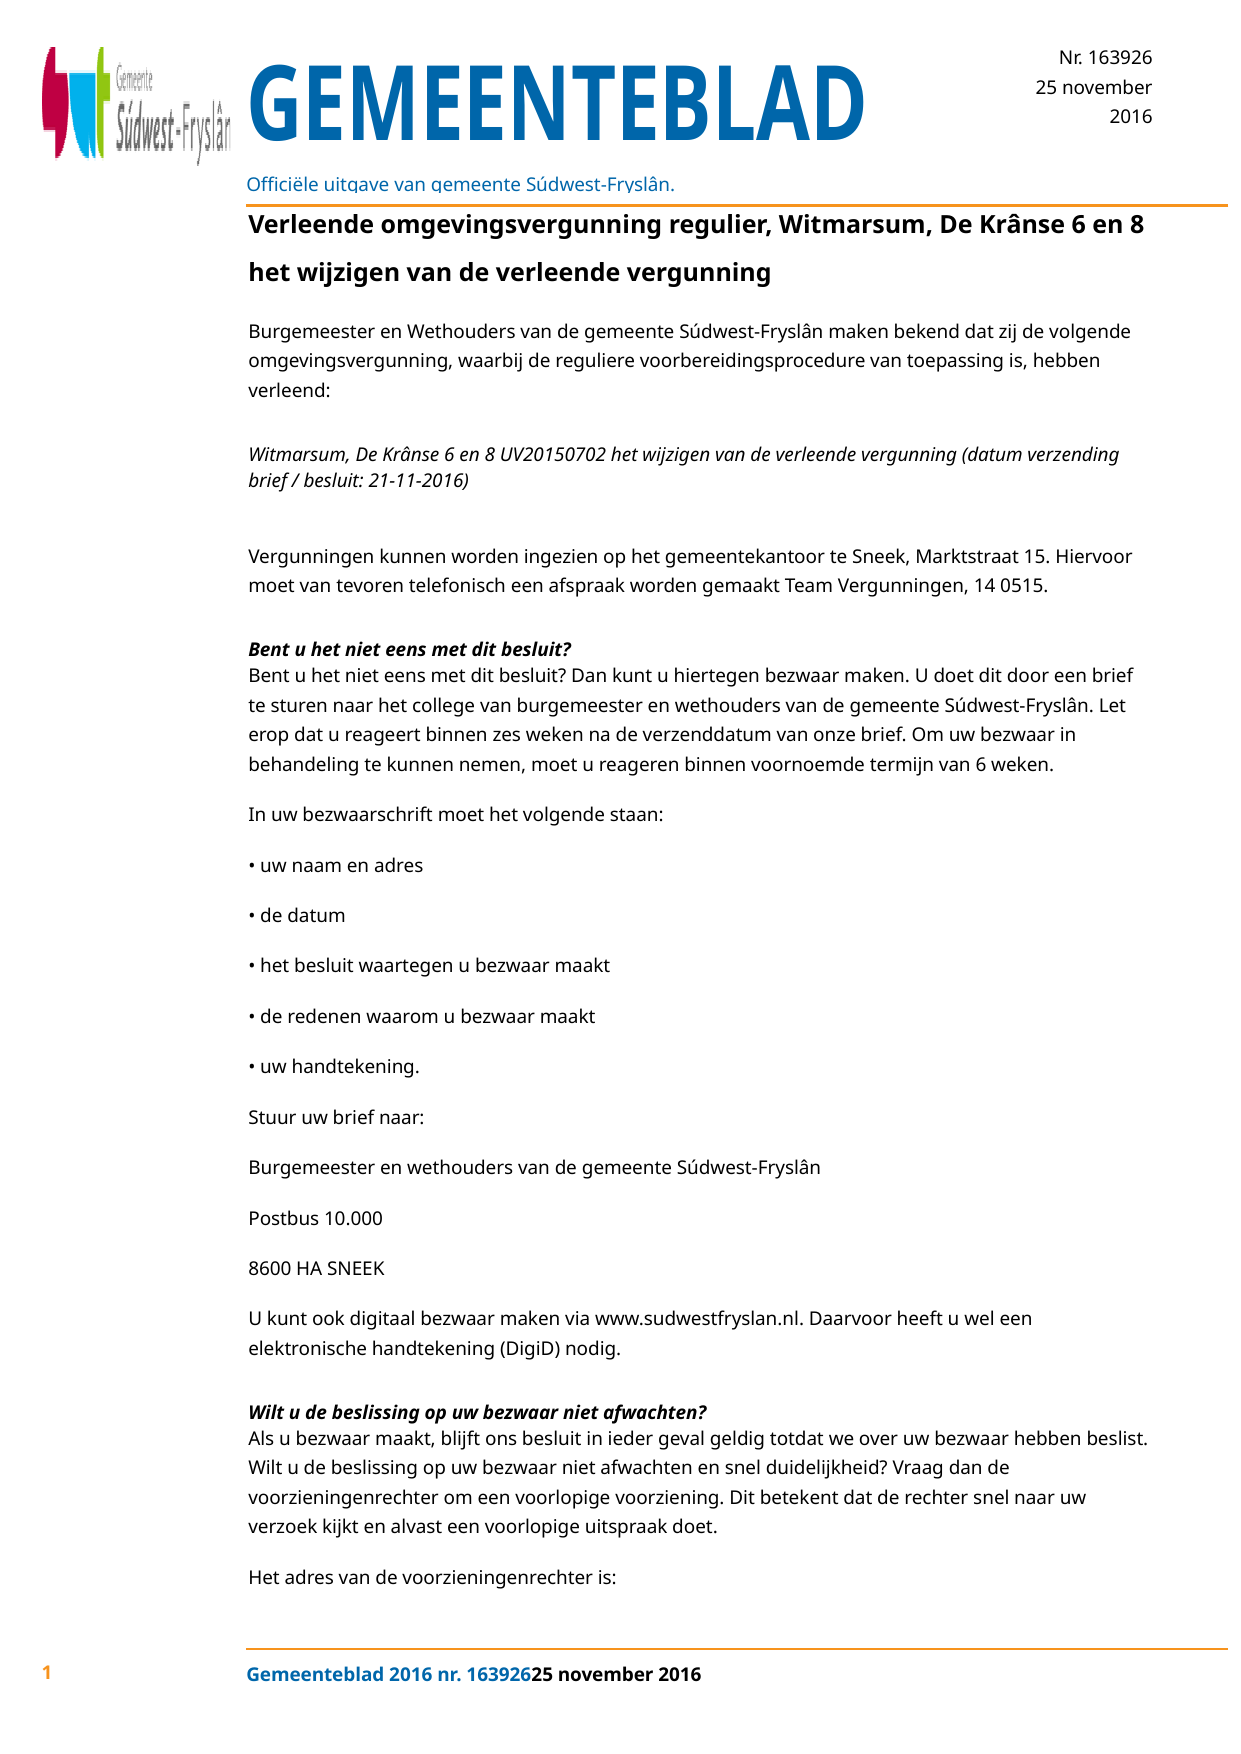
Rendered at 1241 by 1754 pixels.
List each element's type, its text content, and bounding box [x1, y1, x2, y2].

text • uw handtekening. [248, 1053, 1152, 1079]
text Bent u het niet eens met dit besluit? Dan kunt u hiertegen bezwaar maken. U doet dit door een brief te sturen naar het college van burgemeester en wethouders van de gemeente Súdwest-Fryslân. Let erop dat u reageert binnen zes weken na de verzenddatum van onze brief. Om uw bezwaar in behandeling te kunnen nemen, moet u reageren binnen voornoemde termijn van 6 weken. [248, 662, 1152, 777]
text Het adres van de voorzieningenrechter is: [248, 1564, 1152, 1590]
text Als u bezwaar maakt, blijft ons besluit in ieder geval geldig totdat we over uw bezwaar hebben beslist. Wilt u de beslissing op uw bezwaar niet afwachten en snel duidelijkheid? Vraag dan de voorzieningenrechter om een voorlopige voorziening. Dit betekent dat de rechter snel naar uw verzoek kijkt en alvast een voorlopige uitspraak doet. [248, 1425, 1152, 1539]
text • uw naam en adres [248, 852, 1152, 877]
text Stuur uw brief naar: [248, 1104, 1152, 1129]
text Wilt u de beslissing op uw bezwaar niet afwachten? [248, 1399, 1152, 1425]
text Postbus 10.000 [248, 1205, 1152, 1230]
text In uw bezwaarschrift moet het volgende staan: [248, 801, 1152, 827]
text Bent u het niet eens met dit besluit? [248, 636, 1152, 662]
text Verleende omgevingsvergunning regulier, Witmarsum, De Krânse 6 en 8 het wijzigen van de verleende vergunning [248, 207, 1152, 288]
picture [41, 47, 231, 172]
text Burgemeester en wethouders van de gemeente Súdwest-Fryslân [248, 1154, 1152, 1180]
text • het besluit waartegen u bezwaar maakt [248, 953, 1152, 978]
text • de redenen waarom u bezwaar maakt [248, 1003, 1152, 1029]
text U kunt ook digitaal bezwaar maken via www.sudwestfryslan.nl. Daarvoor heeft u wel een elektronische handtekening (DigiD) nodig. [248, 1306, 1152, 1361]
text Vergunningen kunnen worden ingezien op het gemeentekantoor te Sneek, Marktstraat 15. Hiervoor moet van tevoren telefonisch een afspraak worden gemaakt Team Vergunningen, 14 0515. [248, 543, 1152, 598]
text Burgemeester en Wethouders van de gemeente Súdwest-Fryslân maken bekend dat zij de volgende omgevingsvergunning, waarbij de reguliere voorbereidingsprocedure van toepassing is, hebben verleend: [248, 318, 1152, 403]
text 8600 HA SNEEK [248, 1255, 1152, 1281]
text • de datum [248, 902, 1152, 928]
text Witmarsum, De Krânse 6 en 8 UV20150702 het wijzigen van de verleende vergunning (datum verzending brief / besluit: 21-11-2016) [248, 441, 1152, 492]
